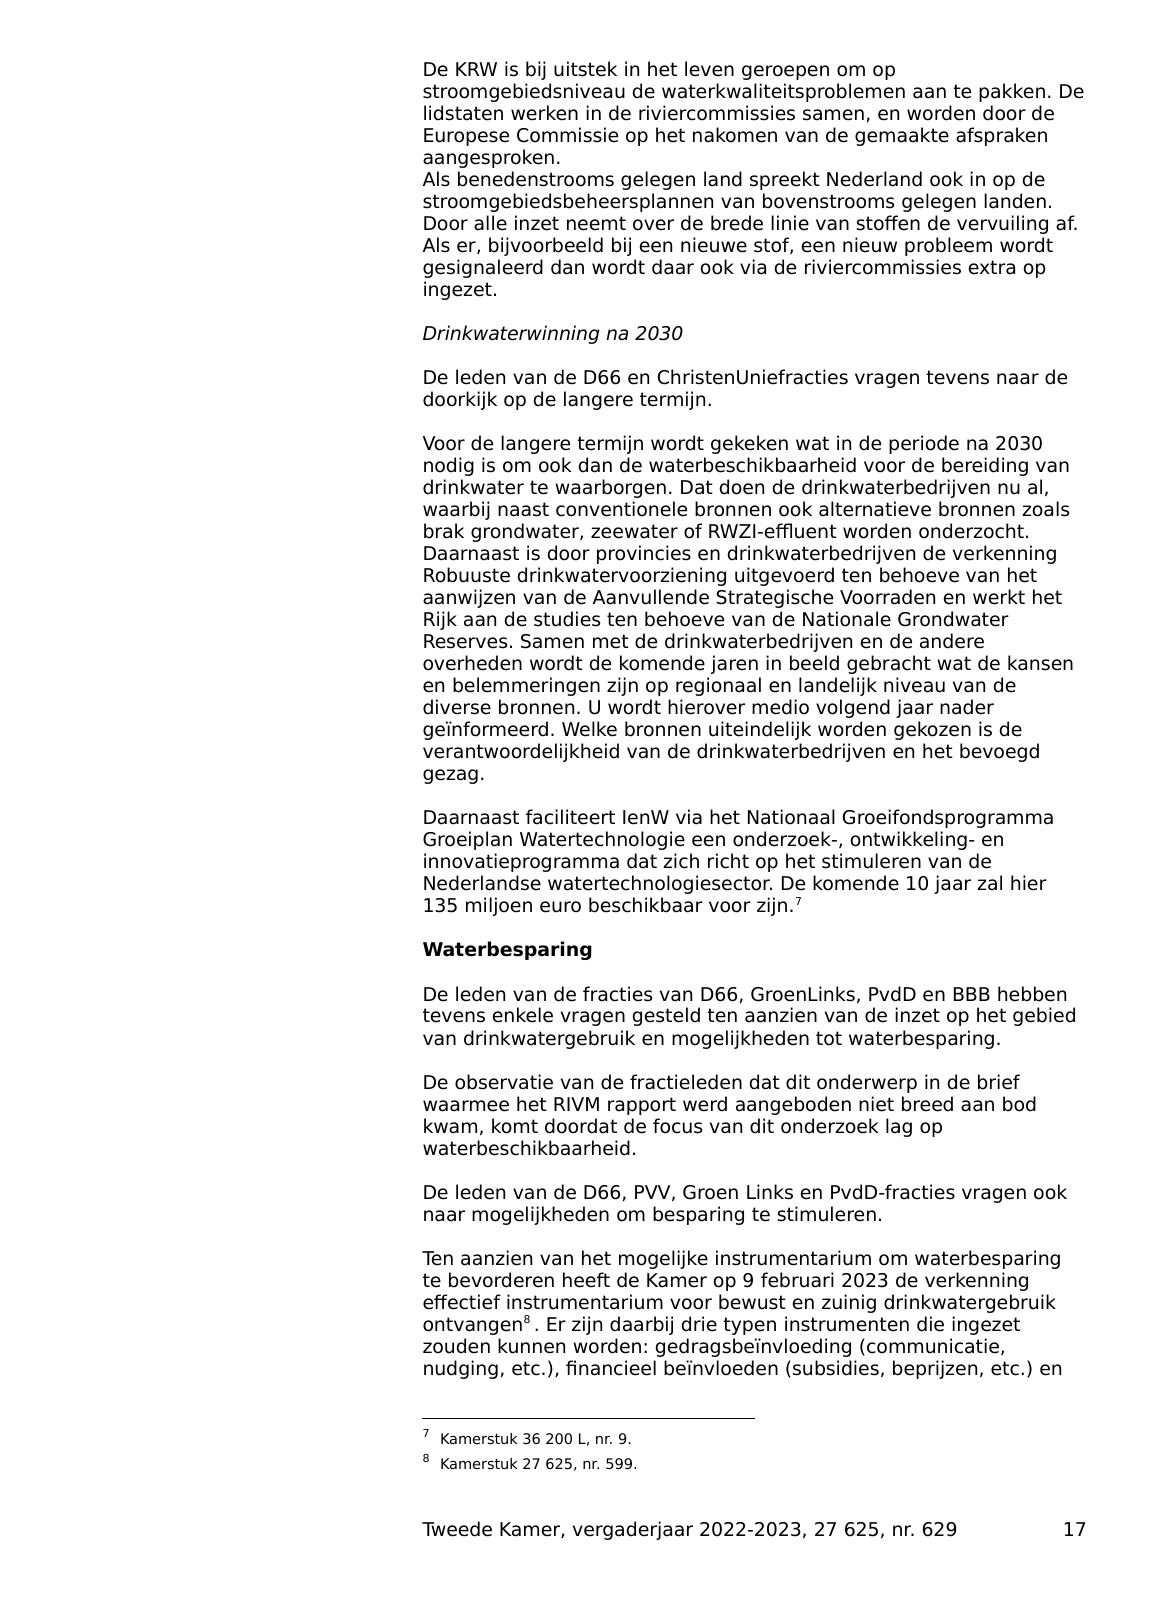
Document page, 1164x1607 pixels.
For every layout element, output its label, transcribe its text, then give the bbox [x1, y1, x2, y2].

text De observatie van de fractieleden dat dit onderwerp in de brief waarmee het RIVM rapport werd aangeboden niet breed aan bod kwam, komt doordat de focus van dit onderzoek lag op waterbeschikbaarheid. [422, 1072, 1087, 1159]
subtitle Drinkwaterwinning na 2030 [422, 323, 1087, 345]
text De leden van de D66 en ChristenUniefracties vragen tevens naar de doorkijk op de langere termijn. [422, 367, 1087, 411]
subtitle Waterbesparing [422, 939, 1087, 961]
text Kamerstuk 36 200 L, nr. 9. [422, 1427, 1087, 1449]
text De leden van de fracties van D66, GroenLinks, PvdD en BBB hebben tevens enkele vragen gesteld ten aanzien van de inzet op het gebied van drinkwatergebruik en mogelijkheden tot waterbesparing. [422, 983, 1087, 1049]
text De KRW is bij uitstek in het leven geroepen om op stroomgebiedsniveau de waterkwaliteitsproblemen aan te pakken. De lidstaten werken in de riviercommissies samen, en worden door de Europese Commissie op het nakomen van de gemaakte afspraken aangesproken. [422, 59, 1087, 169]
text Voor de langere termijn wordt gekeken wat in de periode na 2030 nodig is om ook dan de waterbeschikbaarheid voor de bereiding van drinkwater te waarborgen. Dat doen de drinkwaterbedrijven nu al, waarbij naast conventionele bronnen ook alternatieve bronnen zoals brak grondwater, zeewater of RWZI-effluent worden onderzocht. Daarnaast is door provincies en drinkwaterbedrijven de verkenning Robuuste drinkwatervoorziening uitgevoerd ten behoeve van het aanwijzen van de Aanvullende Strategische Voorraden en werkt het Rijk aan de studies ten behoeve van de Nationale Grondwater Reserves. Samen met de drinkwaterbedrijven en de andere overheden wordt de komende jaren in beeld gebracht wat de kansen en belemmeringen zijn op regionaal en landelijk niveau van de diverse bronnen. U wordt hierover medio volgend jaar nader geïnformeerd. Welke bronnen uiteindelijk worden gekozen is de verantwoordelijkheid van de drinkwaterbedrijven en het bevoegd gezag. [422, 433, 1087, 785]
text Kamerstuk 27 625, nr. 599. [422, 1452, 1087, 1474]
text Ten aanzien van het mogelijke instrumentarium om waterbesparing te bevorderen heeft de Kamer op 9 februari 2023 de verkenning effectief instrumentarium voor bewust en zuinig drinkwatergebruik ontvangen. Er zijn daarbij drie typen instrumenten die ingezet zouden kunnen worden: gedragsbeïnvloeding (communicatie, nudging, etc.), financieel beïnvloeden (subsidies, beprijzen, etc.) en [422, 1248, 1087, 1380]
text De leden van de D66, PVV, Groen Links en PvdD-fracties vragen ook naar mogelijkheden om besparing te stimuleren. [422, 1182, 1087, 1226]
text Daarnaast faciliteert IenW via het Nationaal Groeifondsprogramma Groeiplan Watertechnologie een onderzoek-, ontwikkeling- en innovatieprogramma dat zich richt op het stimuleren van de Nederlandse watertechnologiesector. De komende 10 jaar zal hier 135 miljoen euro beschikbaar voor zijn. [422, 807, 1087, 917]
text Als benedenstrooms gelegen land spreekt Nederland ook in op de stroomgebiedsbeheersplannen van bovenstrooms gelegen landen. Door alle inzet neemt over de brede linie van stoffen de vervuiling af. Als er, bijvoorbeeld bij een nieuwe stof, een nieuw probleem wordt gesignaleerd dan wordt daar ook via de riviercommissies extra op ingezet. [422, 169, 1087, 301]
